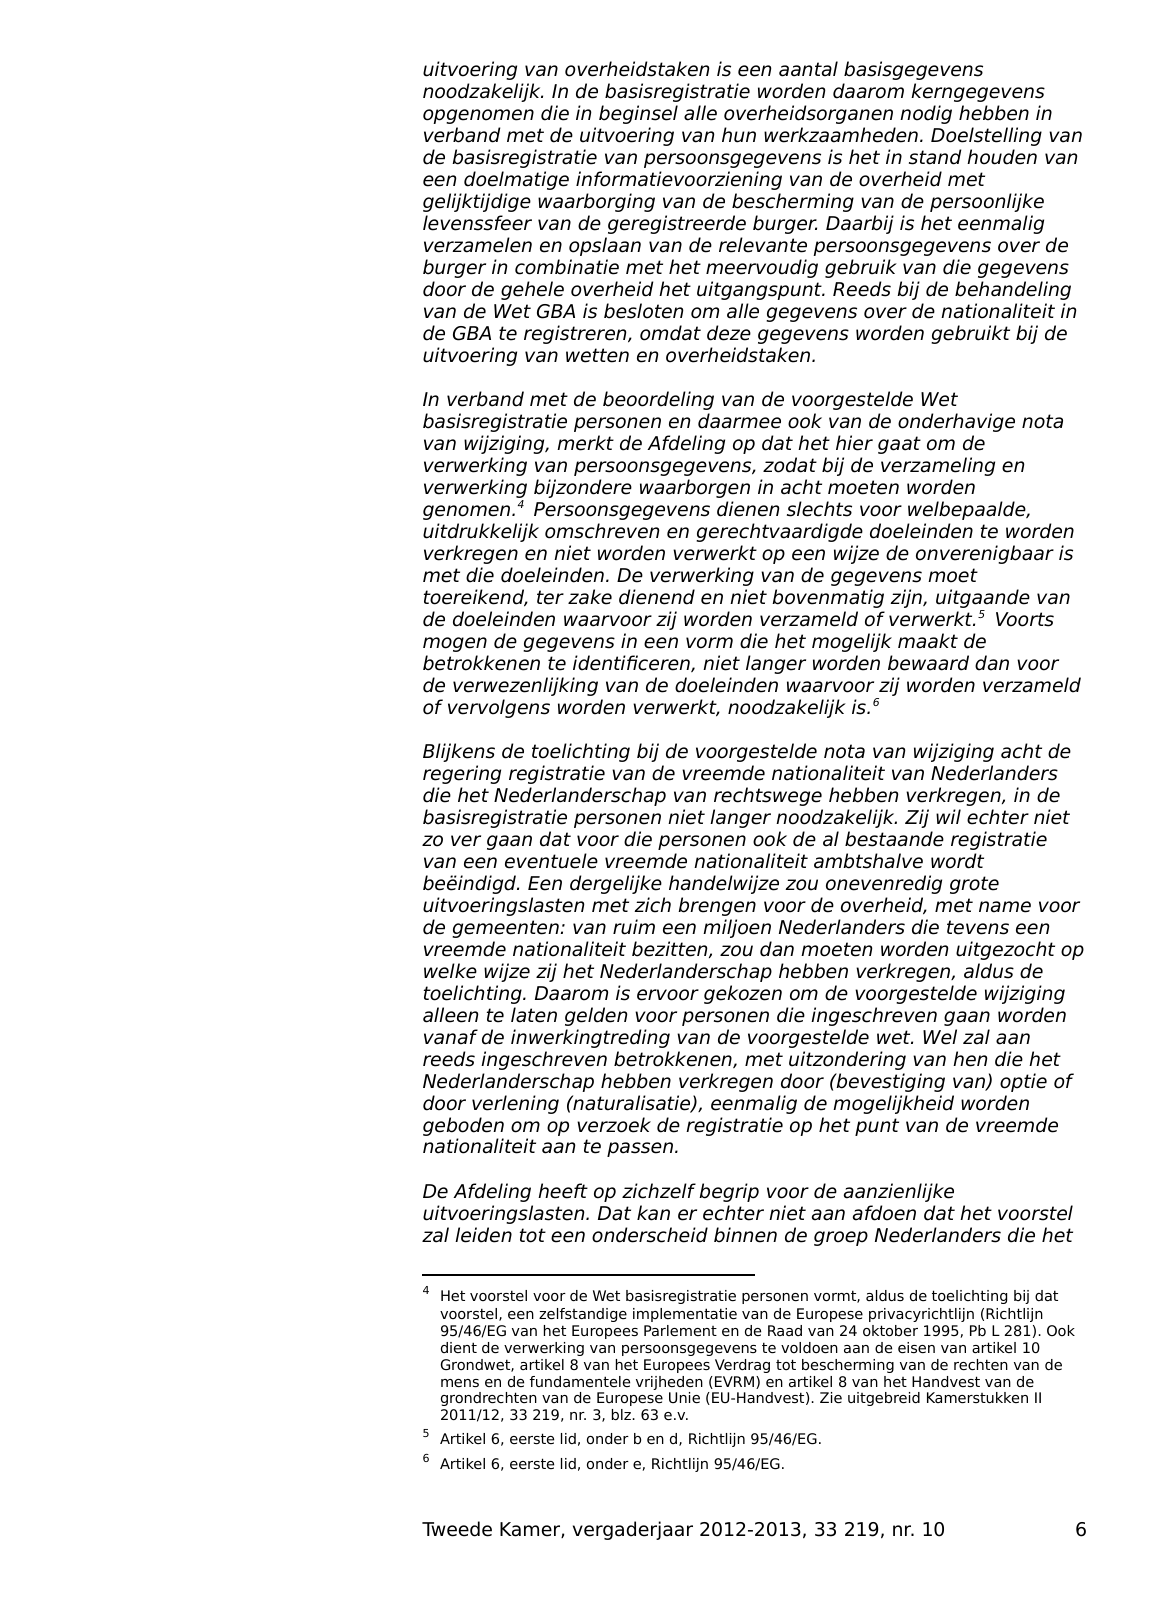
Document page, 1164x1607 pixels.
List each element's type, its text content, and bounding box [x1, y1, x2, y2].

text In verband met de beoordeling van de voorgestelde Wet basisregistratie personen en daarmee ook van de onderhavige nota van wijziging, merkt de Afdeling op dat het hier gaat om de verwerking van persoonsgegevens, zodat bij de verzameling en verwerking bijzondere waarborgen in acht moeten worden genomen. Persoonsgegevens dienen slechts voor welbepaalde, uitdrukkelijk omschreven en gerechtvaardigde doeleinden te worden verkregen en niet worden verwerkt op een wijze de onverenigbaar is met die doeleinden. De verwerking van de gegevens moet toereikend, ter zake dienend en niet bovenmatig zijn, uitgaande van de doeleinden waarvoor zij worden verzameld of verwerkt. Voorts mogen de gegevens in een vorm die het mogelijk maakt de betrokkenen te identificeren, niet langer worden bewaard dan voor de verwezenlijking van de doeleinden waarvoor zij worden verzameld of vervolgens worden verwerkt, noodzakelijk is. [422, 389, 1087, 719]
text uitvoering van overheidstaken is een aantal basisgegevens noodzakelijk. In de basisregistratie worden daarom kerngegevens opgenomen die in beginsel alle overheidsorganen nodig hebben in verband met de uitvoering van hun werkzaamheden. Doelstelling van de basisregistratie van persoonsgegevens is het in stand houden van een doelmatige informatievoorziening van de overheid met gelijktijdige waarborging van de bescherming van de persoonlijke levenssfeer van de geregistreerde burger. Daarbij is het eenmalig verzamelen en opslaan van de relevante persoonsgegevens over de burger in combinatie met het meervoudig gebruik van die gegevens door de gehele overheid het uitgangspunt. Reeds bij de behandeling van de Wet GBA is besloten om alle gegevens over de nationaliteit in de GBA te registreren, omdat deze gegevens worden gebruikt bij de uitvoering van wetten en overheidstaken. [422, 59, 1087, 367]
text Artikel 6, eerste lid, onder b en d, Richtlijn 95/46/EG. [422, 1427, 1087, 1449]
text Blijkens de toelichting bij de voorgestelde nota van wijziging acht de regering registratie van de vreemde nationaliteit van Nederlanders die het Nederlanderschap van rechtswege hebben verkregen, in de basisregistratie personen niet langer noodzakelijk. Zij wil echter niet zo ver gaan dat voor die personen ook de al bestaande registratie van een eventuele vreemde nationaliteit ambtshalve wordt beëindigd. Een dergelijke handelwijze zou onevenredig grote uitvoeringslasten met zich brengen voor de overheid, met name voor de gemeenten: van ruim een miljoen Nederlanders die tevens een vreemde nationaliteit bezitten, zou dan moeten worden uitgezocht op welke wijze zij het Nederlanderschap hebben verkregen, aldus de toelichting. Daarom is ervoor gekozen om de voorgestelde wijziging alleen te laten gelden voor personen die ingeschreven gaan worden vanaf de inwerkingtreding van de voorgestelde wet. Wel zal aan reeds ingeschreven betrokkenen, met uitzondering van hen die het Nederlanderschap hebben verkregen door (bevestiging van) optie of door verlening (naturalisatie), eenmalig de mogelijkheid worden geboden om op verzoek de registratie op het punt van de vreemde nationaliteit aan te passen. [422, 741, 1087, 1158]
text Het voorstel voor de Wet basisregistratie personen vormt, aldus de toelichting bij dat voorstel, een zelfstandige implementatie van de Europese privacyrichtlijn (Richtlijn 95/46/EG van het Europees Parlement en de Raad van 24 oktober 1995, Pb L 281). Ook dient de verwerking van persoonsgegevens te voldoen aan de eisen van artikel 10 Grondwet, artikel 8 van het Europees Verdrag tot bescherming van de rechten van de mens en de fundamentele vrijheden (EVRM) en artikel 8 van het Handvest van de grondrechten van de Europese Unie (EU-Handvest). Zie uitgebreid Kamerstukken II 2011/12, 33 219, nr. 3, blz. 63 e.v. [422, 1284, 1087, 1424]
text De Afdeling heeft op zichzelf begrip voor de aanzienlijke uitvoeringslasten. Dat kan er echter niet aan afdoen dat het voorstel zal leiden tot een onderscheid binnen de groep Nederlanders die het [422, 1181, 1087, 1247]
text Artikel 6, eerste lid, onder e, Richtlijn 95/46/EG. [422, 1452, 1087, 1474]
